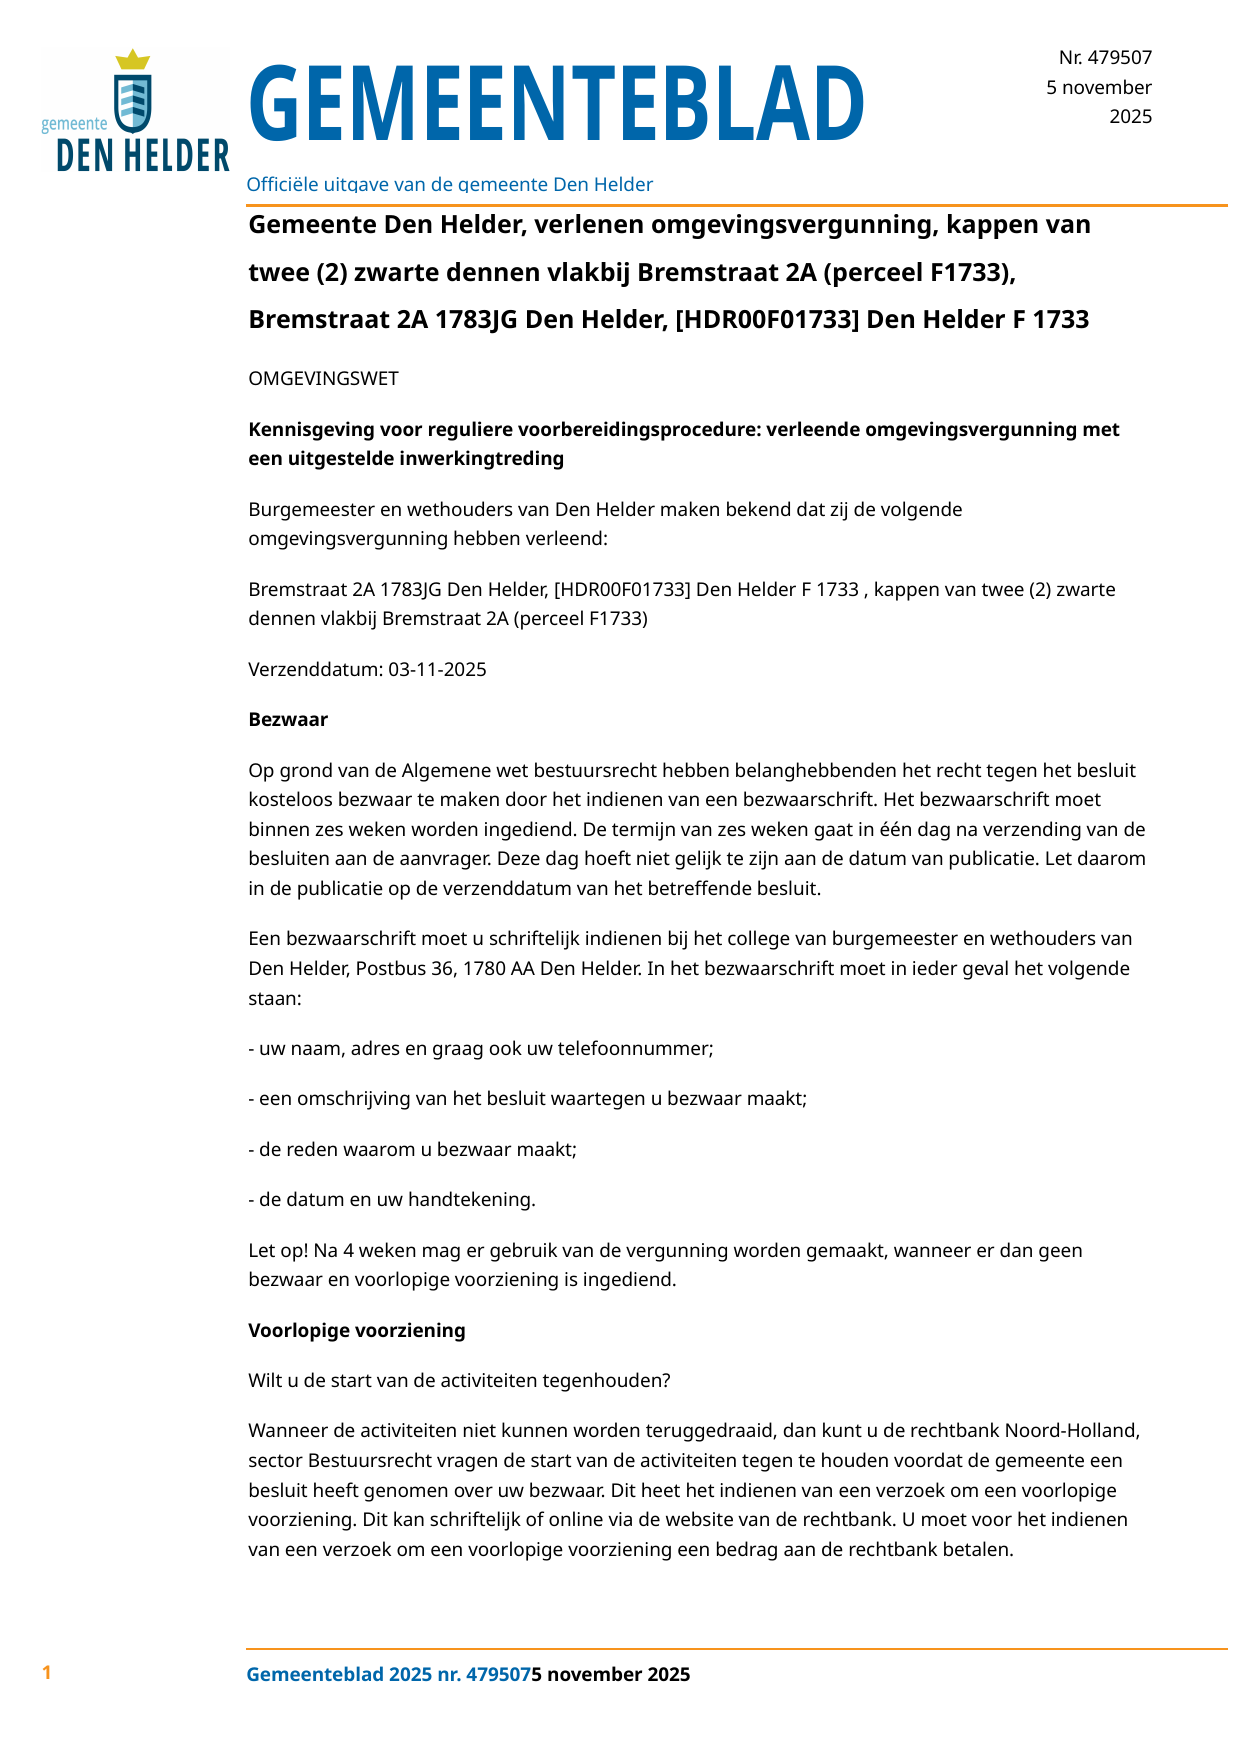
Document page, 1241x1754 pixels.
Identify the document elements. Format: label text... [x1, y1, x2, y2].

text - de reden waarom u bezwaar maakt; [248, 1136, 1152, 1162]
text Wanneer de activiteiten niet kunnen worden teruggedraaid, dan kunt u de rechtbank Noord-Holland, sector Bestuursrecht vragen de start van de activiteiten tegen te houden voordat de gemeente een besluit heeft genomen over uw bezwaar. Dit heet het indienen van een verzoek om een voorlopige voorziening. Dit kan schriftelijk of online via de website van de rechtbank. U moet voor het indienen van een verzoek om een voorlopige voorziening een bedrag aan de rechtbank betalen. [248, 1418, 1152, 1562]
text Verzenddatum: 03-11-2025 [248, 656, 1152, 682]
picture [100, 154, 106, 172]
picture [130, 157, 135, 172]
text Bezwaar [248, 706, 1152, 732]
text - de datum en uw handtekening. [248, 1186, 1152, 1212]
picture [41, 47, 231, 172]
text Voorlopige voorziening [248, 1317, 1152, 1342]
picture [220, 160, 224, 172]
picture [182, 144, 187, 165]
text Een bezwaarschrift moet u schriftelijk indienen bij het college van burgemeester en wethouders van Den Helder, Postbus 36, 1780 AA Den Helder. In het bezwaarschrift moet in ieder geval het volgende staan: [248, 926, 1152, 1010]
text Op grond van de Algemene wet bestuursrecht hebben belanghebbenden het recht tegen het besluit kosteloos bezwaar te maken door het indienen van een bezwaarschrift. Het bezwaarschrift moet binnen zes weken worden ingediend. De termijn van zes weken gaat in één dag na verzending van de besluiten aan de aanvrager. Deze dag hoeft niet gelijk te zijn aan de datum van publicatie. Let daarom in de publicatie op de verzenddatum van het betreffende besluit. [248, 757, 1152, 901]
text Gemeente Den Helder, verlenen omgevingsvergunning, kappen van twee (2) zwarte dennen vlakbij Bremstraat 2A (perceel F1733), Bremstraat 2A 1783JG Den Helder, [HDR00F01733] Den Helder F 1733 [248, 207, 1152, 336]
text Kennisgeving voor reguliere voorbereidingsprocedure: verleende omgevingsvergunning met een uitgestelde inwerkingtreding [248, 416, 1152, 471]
text - een omschrijving van het besluit waartegen u bezwaar maakt; [248, 1086, 1152, 1111]
text Bremstraat 2A 1783JG Den Helder, [HDR00F01733] Den Helder F 1733 , kappen van twee (2) zwarte dennen vlakbij Bremstraat 2A (perceel F1733) [248, 576, 1152, 631]
text - uw naam, adres en graag ook uw telefoonnummer; [248, 1035, 1152, 1061]
picture [63, 144, 68, 165]
text Wilt u de start van de activiteiten tegenhouden? [248, 1367, 1152, 1393]
text Let op! Na 4 weken mag er gebruik van de vergunning worden gemaakt, wanneer er dan geen bezwaar en voorlopige voorziening is ingediend. [248, 1237, 1152, 1292]
text OMGEVINGSWET [248, 366, 1152, 391]
text Burgemeester en wethouders van Den Helder maken bekend dat zij de volgende omgevingsvergunning hebben verleend: [248, 496, 1152, 551]
